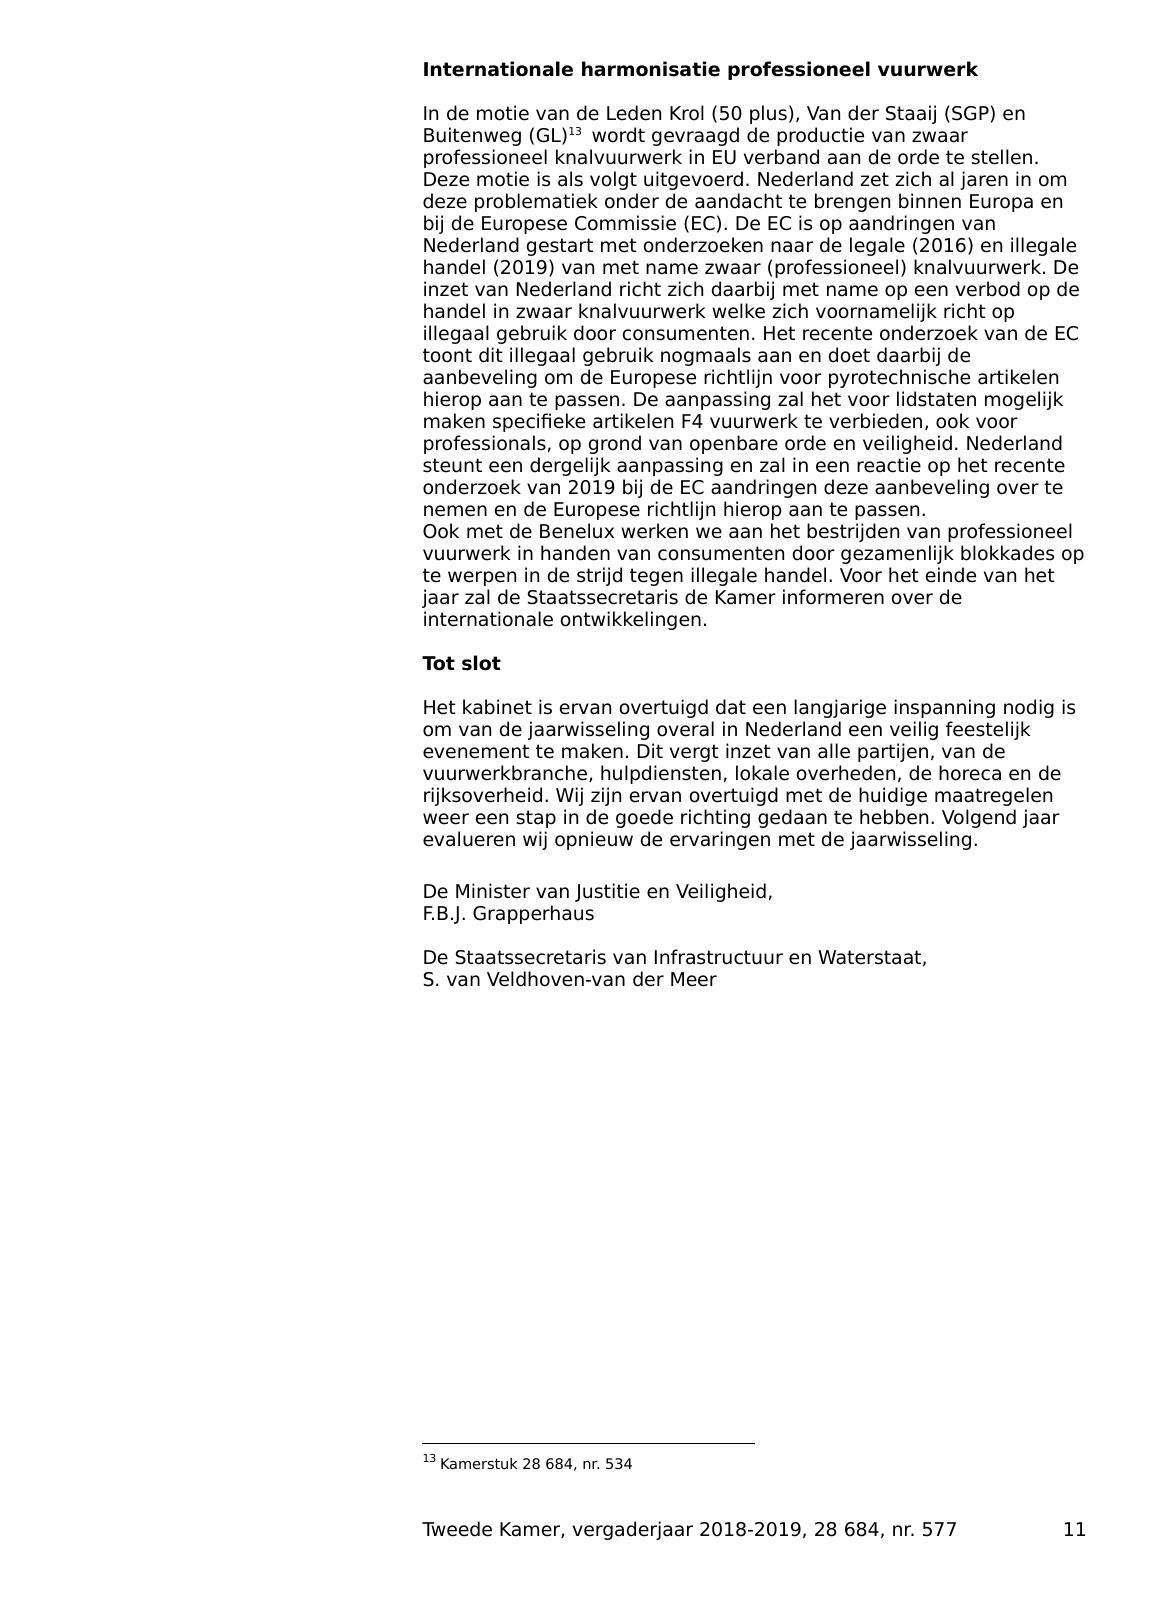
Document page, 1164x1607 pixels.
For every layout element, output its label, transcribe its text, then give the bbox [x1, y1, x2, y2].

text Kamerstuk 28 684, nr. 534 [422, 1452, 1087, 1474]
text Het kabinet is ervan overtuigd dat een langjarige inspanning nodig is om van de jaarwisseling overal in Nederland een veilig feestelijk evenement te maken. Dit vergt inzet van alle partijen, van de vuurwerkbranche, hulpdiensten, lokale overheden, de horeca en de rijksoverheid. Wij zijn ervan overtuigd met de huidige maatregelen weer een stap in de goede richting gedaan te hebben. Volgend jaar evalueren wij opnieuw de ervaringen met de jaarwisseling. [422, 697, 1087, 851]
text Ook met de Benelux werken we aan het bestrijden van professioneel vuurwerk in handen van consumenten door gezamenlijk blokkades op te werpen in de strijd tegen illegale handel. Voor het einde van het jaar zal de Staatssecretaris de Kamer informeren over de internationale ontwikkelingen. [422, 521, 1087, 631]
text In de motie van de Leden Krol (50 plus), Van der Staaij (SGP) en Buitenweg (GL) wordt gevraagd de productie van zwaar professioneel knalvuurwerk in EU verband aan de orde te stellen. Deze motie is als volgt uitgevoerd. Nederland zet zich al jaren in om deze problematiek onder de aandacht te brengen binnen Europa en bij de Europese Commissie (EC). De EC is op aandringen van Nederland gestart met onderzoeken naar de legale (2016) en illegale handel (2019) van met name zwaar (professioneel) knalvuurwerk. De inzet van Nederland richt zich daarbij met name op een verbod op de handel in zwaar knalvuurwerk welke zich voornamelijk richt op illegaal gebruik door consumenten. Het recente onderzoek van de EC toont dit illegaal gebruik nogmaals aan en doet daarbij de aanbeveling om de Europese richtlijn voor pyrotechnische artikelen hierop aan te passen. De aanpassing zal het voor lidstaten mogelijk maken specifieke artikelen F4 vuurwerk te verbieden, ook voor professionals, op grond van openbare orde en veiligheid. Nederland steunt een dergelijk aanpassing en zal in een reactie op het recente onderzoek van 2019 bij de EC aandringen deze aanbeveling over te nemen en de Europese richtlijn hierop aan te passen. [422, 103, 1087, 521]
text De Minister van Justitie en Veiligheid, F.B.J. Grapperhaus [422, 881, 1087, 925]
subtitle Tot slot [422, 653, 1087, 675]
text De Staatssecretaris van Infrastructuur en Waterstaat, S. van Veldhoven-van der Meer [422, 947, 1087, 991]
subtitle Internationale harmonisatie professioneel vuurwerk [422, 59, 1087, 81]
